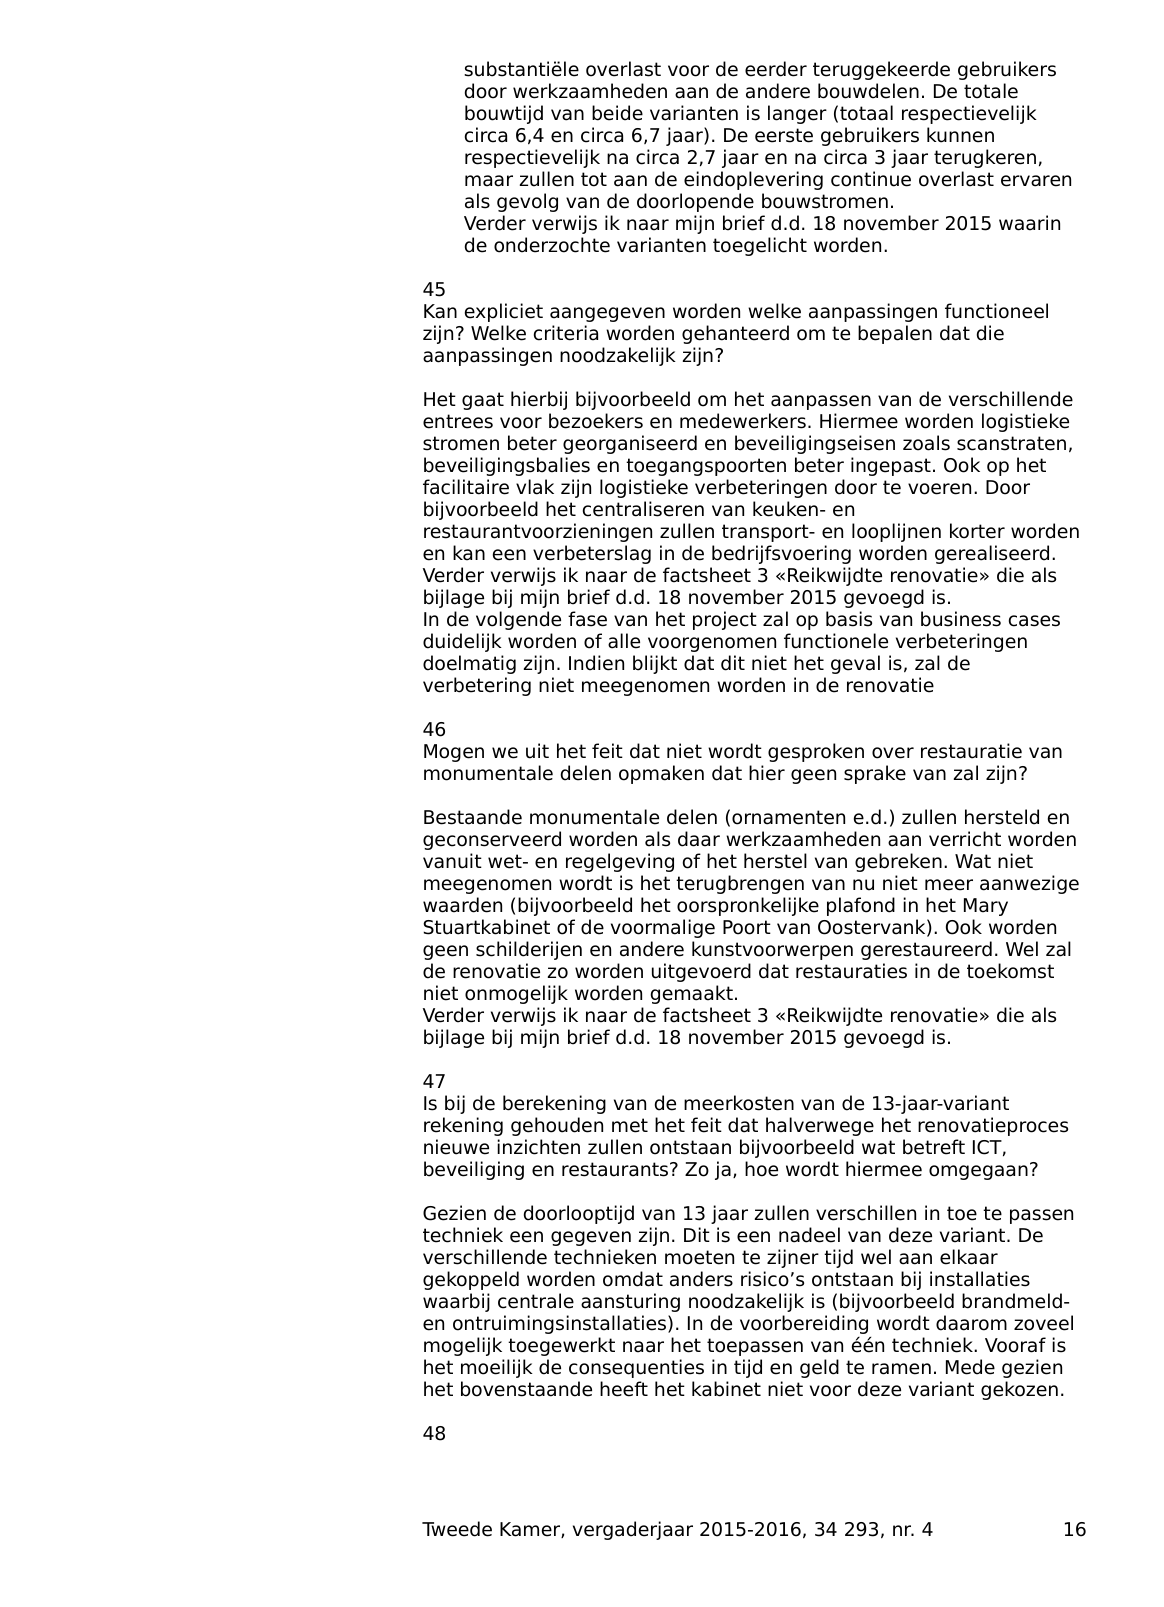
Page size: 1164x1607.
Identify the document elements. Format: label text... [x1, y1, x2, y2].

text Bestaande monumentale delen (ornamenten e.d.) zullen hersteld en geconserveerd worden als daar werkzaamheden aan verricht worden vanuit wet- en regelgeving of het herstel van gebreken. Wat niet meegenomen wordt is het terugbrengen van nu niet meer aanwezige waarden (bijvoorbeeld het oorspronkelijke plafond in het Mary Stuartkabinet of de voormalige Poort van Oostervank). Ook worden geen schilderijen en andere kunstvoorwerpen gerestaureerd. Wel zal de renovatie zo worden uitgevoerd dat restauraties in de toekomst niet onmogelijk worden gemaakt. [422, 807, 1087, 1005]
text 45 [422, 279, 1087, 301]
text Het gaat hierbij bijvoorbeeld om het aanpassen van de verschillende entrees voor bezoekers en medewerkers. Hiermee worden logistieke stromen beter georganiseerd en beveiligingseisen zoals scanstraten, beveiligingsbalies en toegangspoorten beter ingepast. Ook op het facilitaire vlak zijn logistieke verbeteringen door te voeren. Door bijvoorbeeld het centraliseren van keuken- en restaurantvoorzieningen zullen transport- en looplijnen korter worden en kan een verbeterslag in de bedrijfsvoering worden gerealiseerd. Verder verwijs ik naar de factsheet 3 «Reikwijdte renovatie» die als bijlage bij mijn brief d.d. 18 november 2015 gevoegd is. [422, 389, 1087, 609]
text In de volgende fase van het project zal op basis van business cases duidelijk worden of alle voorgenomen functionele verbeteringen doelmatig zijn. Indien blijkt dat dit niet het geval is, zal de verbetering niet meegenomen worden in de renovatie [422, 609, 1087, 697]
text Gezien de doorlooptijd van 13 jaar zullen verschillen in toe te passen techniek een gegeven zijn. Dit is een nadeel van deze variant. De verschillende technieken moeten te zijner tijd wel aan elkaar gekoppeld worden omdat anders risico’s ontstaan bij installaties waarbij centrale aansturing noodzakelijk is (bijvoorbeeld brandmeld- en ontruimingsinstallaties). In de voorbereiding wordt daarom zoveel mogelijk toegewerkt naar het toepassen van één techniek. Vooraf is het moeilijk de consequenties in tijd en geld te ramen. Mede gezien het bovenstaande heeft het kabinet niet voor deze variant gekozen. [422, 1203, 1087, 1401]
text Verder verwijs ik naar mijn brief d.d. 18 november 2015 waarin de onderzochte varianten toegelicht worden. [464, 213, 1087, 257]
text Is bij de berekening van de meerkosten van de 13-jaar-variant rekening gehouden met het feit dat halverwege het renovatieproces nieuwe inzichten zullen ontstaan bijvoorbeeld wat betreft ICT, beveiliging en restaurants? Zo ja, hoe wordt hiermee omgegaan? [422, 1093, 1087, 1181]
text Mogen we uit het feit dat niet wordt gesproken over restauratie van monumentale delen opmaken dat hier geen sprake van zal zijn? [422, 741, 1087, 785]
text substantiële overlast voor de eerder teruggekeerde gebruikers door werkzaamheden aan de andere bouwdelen. De totale bouwtijd van beide varianten is langer (totaal respectievelijk circa 6,4 en circa 6,7 jaar). De eerste gebruikers kunnen respectievelijk na circa 2,7 jaar en na circa 3 jaar terugkeren, maar zullen tot aan de eindoplevering continue overlast ervaren als gevolg van de doorlopende bouwstromen. [464, 59, 1087, 213]
text 47 [422, 1071, 1087, 1093]
text Kan expliciet aangegeven worden welke aanpassingen functioneel zijn? Welke criteria worden gehanteerd om te bepalen dat die aanpassingen noodzakelijk zijn? [422, 301, 1087, 367]
text Verder verwijs ik naar de factsheet 3 «Reikwijdte renovatie» die als bijlage bij mijn brief d.d. 18 november 2015 gevoegd is. [422, 1005, 1087, 1049]
text 46 [422, 719, 1087, 741]
text 48 [422, 1423, 1087, 1445]
